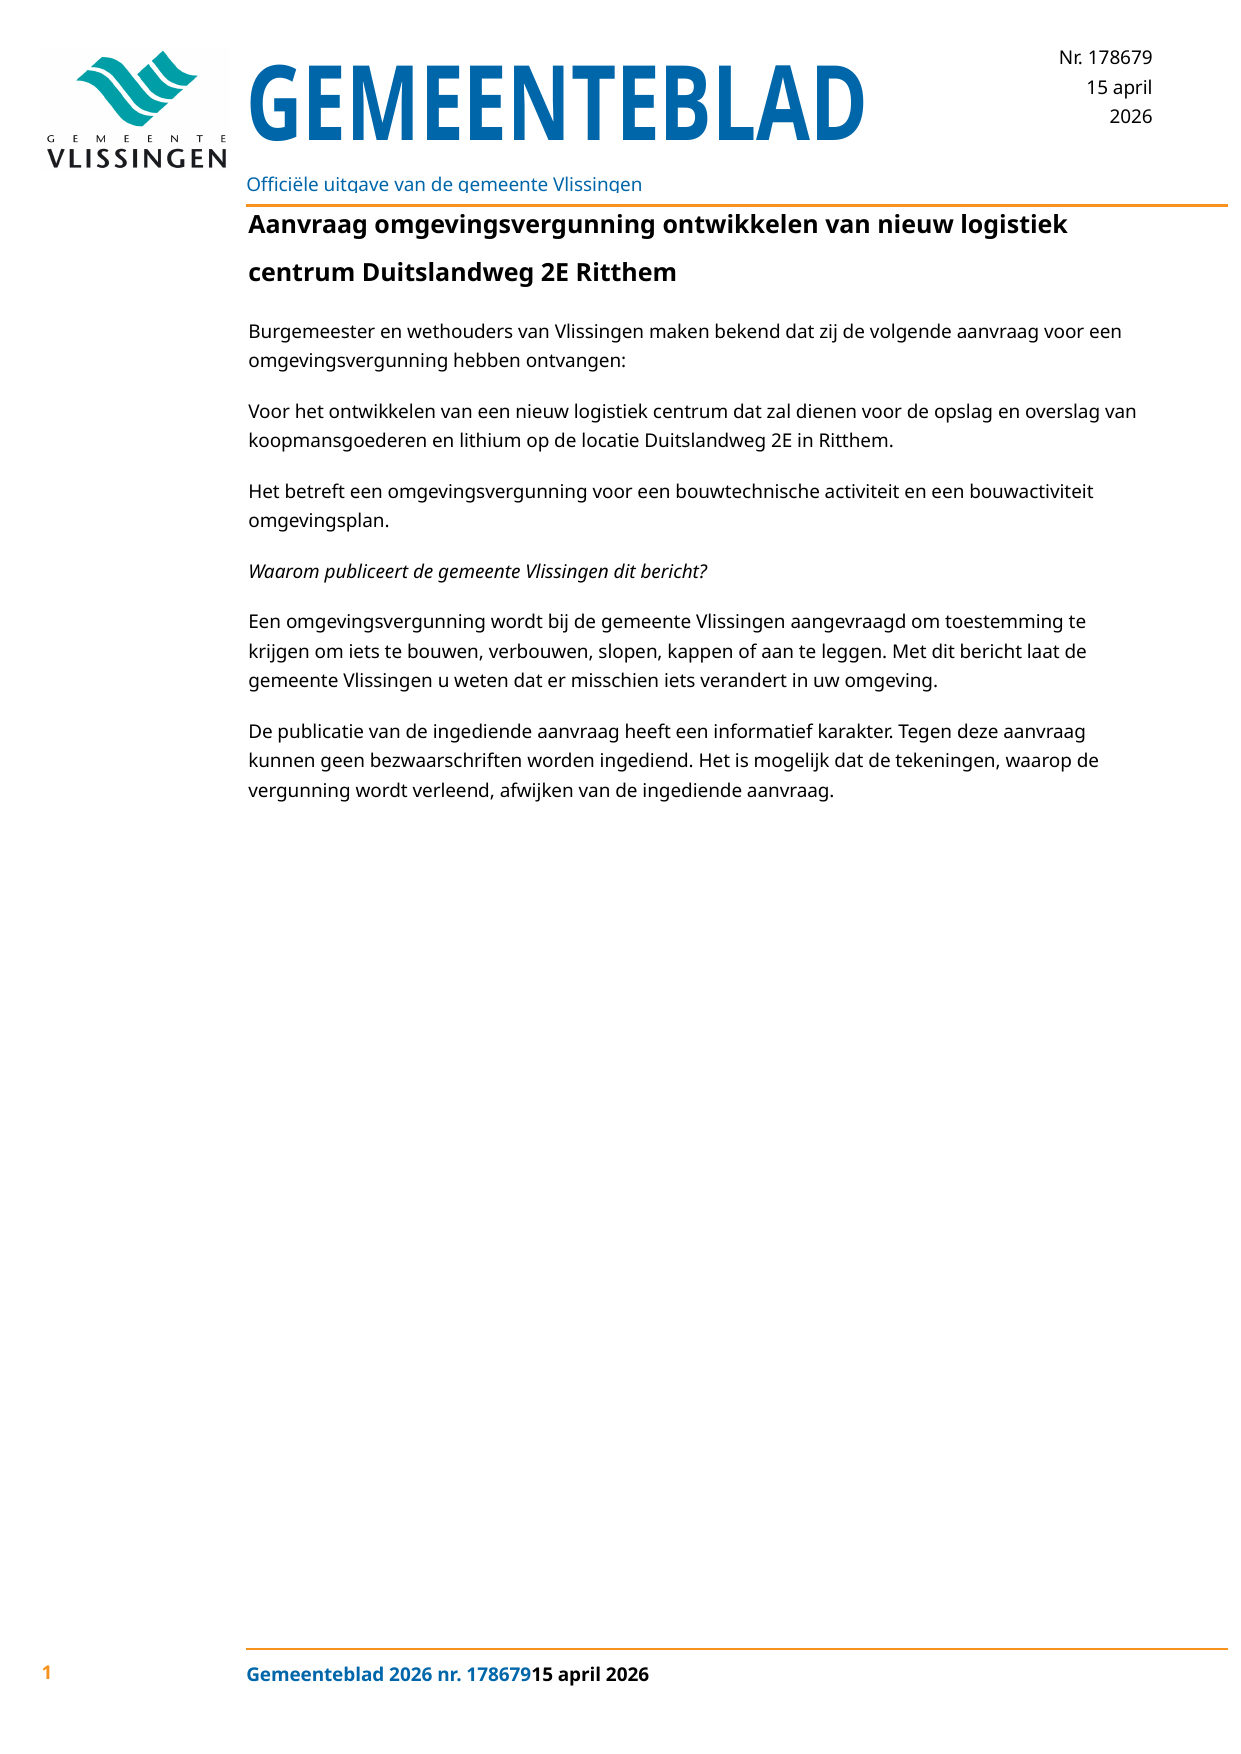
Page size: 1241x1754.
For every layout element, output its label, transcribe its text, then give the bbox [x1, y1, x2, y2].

text Burgemeester en wethouders van Vlissingen maken bekend dat zij de volgende aanvraag voor een omgevingsvergunning hebben ontvangen: [248, 318, 1152, 373]
text De publicatie van de ingediende aanvraag heeft een informatief karakter. Tegen deze aanvraag kunnen geen bezwaarschriften worden ingediend. Het is mogelijk dat de tekeningen, waarop de vergunning wordt verleend, afwijken van de ingediende aanvraag. [248, 718, 1152, 803]
text Aanvraag omgevingsvergunning ontwikkelen van nieuw logistiek centrum Duitslandweg 2E Ritthem [248, 207, 1152, 288]
picture [41, 47, 231, 172]
text Een omgevingsvergunning wordt bij de gemeente Vlissingen aangevraagd om toestemming te krijgen om iets te bouwen, verbouwen, slopen, kappen of aan te leggen. Met dit bericht laat de gemeente Vlissingen u weten dat er misschien iets verandert in uw omgeving. [248, 608, 1152, 693]
text Waarom publiceert de gemeente Vlissingen dit bericht? [248, 558, 1152, 584]
text Het betreft een omgevingsvergunning voor een bouwtechnische activiteit en een bouwactiviteit omgevingsplan. [248, 478, 1152, 533]
text Voor het ontwikkelen van een nieuw logistiek centrum dat zal dienen voor de opslag en overslag van koopmansgoederen en lithium op de locatie Duitslandweg 2E in Ritthem. [248, 398, 1152, 453]
